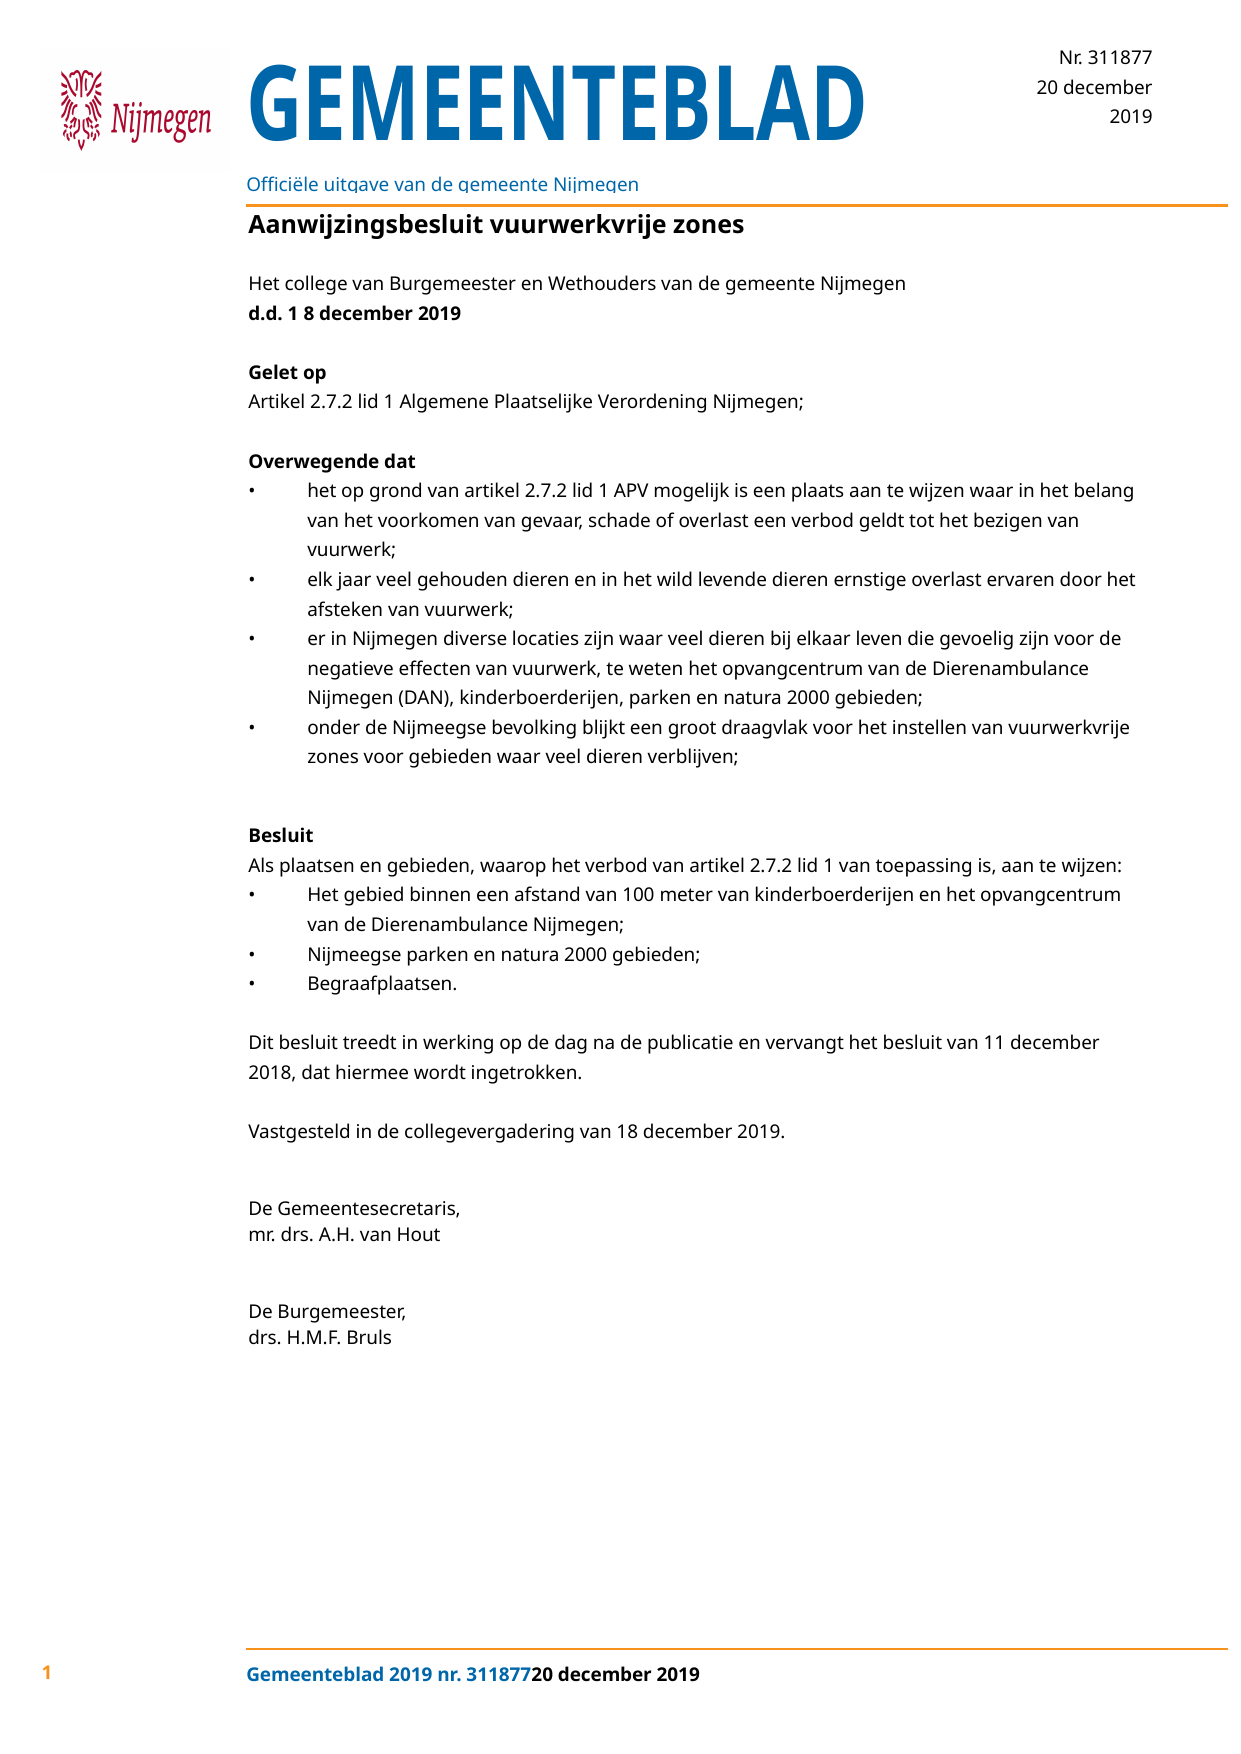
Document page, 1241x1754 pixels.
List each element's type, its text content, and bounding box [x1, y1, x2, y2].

list er in Nijmegen diverse locaties zijn waar veel dieren bij elkaar leven die gevoelig zijn voor de negatieve effecten van vuurwerk, te weten het opvangcentrum van de Dierenambulance Nijmegen (DAN), kinderboerderijen, parken en natura 2000 gebieden; [248, 625, 1152, 710]
text Gelet op [248, 359, 1152, 385]
text Vastgesteld in de collegevergadering van 18 december 2019. [248, 1118, 1152, 1144]
text d.d. 1 8 december 2019 [248, 300, 1152, 326]
list Het gebied binnen een afstand van 100 meter van kinderboerderijen en het opvangcentrum van de Dierenambulance Nijmegen; [248, 882, 1152, 937]
text Het college van Burgemeester en Wethouders van de gemeente Nijmegen [248, 270, 1152, 296]
text De Gemeentesecretaris, [248, 1196, 1152, 1221]
list Nijmeegse parken en natura 2000 gebieden; [248, 941, 1152, 967]
text De Burgemeester, [248, 1298, 1152, 1324]
text Besluit [248, 822, 1152, 848]
text drs. H.M.F. Bruls [248, 1324, 1152, 1350]
text Dit besluit treedt in werking op de dag na de publicatie en vervangt het besluit van 11 december 2018, dat hiermee wordt ingetrokken. [248, 1029, 1152, 1085]
text Aanwijzingsbesluit vuurwerkvrije zones [248, 207, 1152, 241]
list elk jaar veel gehouden dieren en in het wild levende dieren ernstige overlast ervaren door het afsteken van vuurwerk; [248, 566, 1152, 621]
text Als plaatsen en gebieden, waarop het verbod van artikel 2.7.2 lid 1 van toepassing is, aan te wijzen: [248, 852, 1152, 878]
text Artikel 2.7.2 lid 1 Algemene Plaatselijke Verordening Nijmegen; [248, 389, 1152, 414]
list het op grond van artikel 2.7.2 lid 1 APV mogelijk is een plaats aan te wijzen waar in het belang van het voorkomen van gevaar, schade of overlast een verbod geldt tot het bezigen van vuurwerk; [248, 477, 1152, 562]
list Begraafplaatsen. [248, 970, 1152, 996]
picture [41, 47, 231, 172]
text mr. drs. A.H. van Hout [248, 1221, 1152, 1247]
text Overwegende dat [248, 448, 1152, 473]
list onder de Nijmeegse bevolking blijkt een groot draagvlak voor het instellen van vuurwerkvrije zones voor gebieden waar veel dieren verblijven; [248, 714, 1152, 769]
